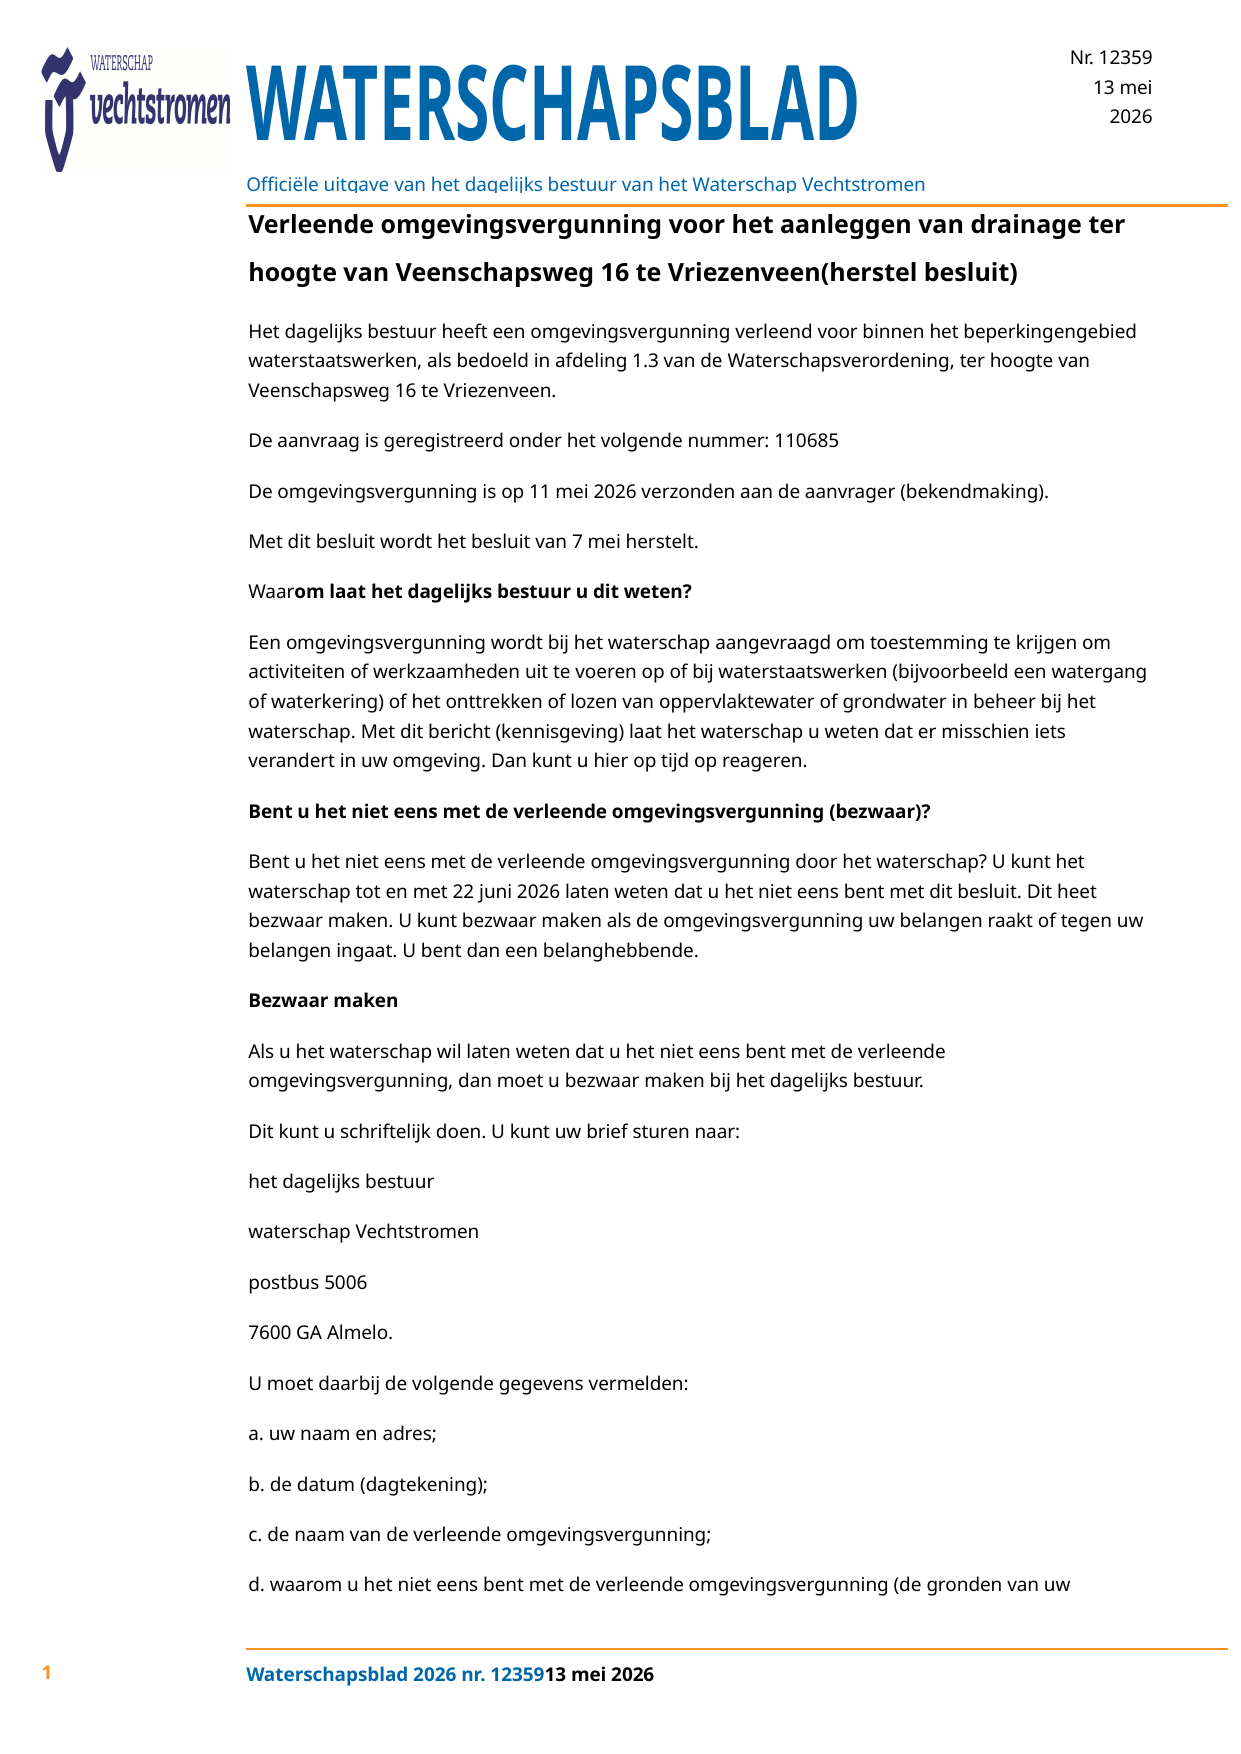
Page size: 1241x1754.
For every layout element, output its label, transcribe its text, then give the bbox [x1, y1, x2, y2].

text Dit kunt u schriftelijk doen. U kunt uw brief sturen naar: [248, 1118, 1152, 1144]
text 7600 GA Almelo. [248, 1319, 1152, 1345]
text het dagelijks bestuur [248, 1168, 1152, 1194]
text De omgevingsvergunning is op 11 mei 2026 verzonden aan de aanvrager (bekendmaking). [248, 478, 1152, 504]
text c. de naam van de verleende omgevingsvergunning; [248, 1521, 1152, 1547]
text waterschap Vechtstromen [248, 1219, 1152, 1244]
text d. waarom u het niet eens bent met de verleende omgevingsvergunning (de gronden van uw [248, 1572, 1152, 1597]
text Verleende omgevingsvergunning voor het aanleggen van drainage ter hoogte van Veenschapsweg 16 te Vriezenveen(herstel besluit) [248, 207, 1152, 288]
text Als u het waterschap wil laten weten dat u het niet eens bent met de verleende omgevingsvergunning, dan moet u bezwaar maken bij het dagelijks bestuur. [248, 1038, 1152, 1093]
text Een omgevingsvergunning wordt bij het waterschap aangevraagd om toestemming te krijgen om activiteiten of werkzaamheden uit te voeren op of bij waterstaatswerken (bijvoorbeeld een watergang of waterkering) of het onttrekken of lozen van oppervlaktewater of grondwater in beheer bij het waterschap. Met dit bericht (kennisgeving) laat het waterschap u weten dat er misschien iets verandert in uw omgeving. Dan kunt u hier op tijd op reageren. [248, 629, 1152, 773]
text a. uw naam en adres; [248, 1420, 1152, 1446]
text Het dagelijks bestuur heeft een omgevingsvergunning verleend voor binnen het beperkingengebied waterstaatswerken, als bedoeld in afdeling 1.3 van de Waterschapsverordening, ter hoogte van Veenschapsweg 16 te Vriezenveen. [248, 318, 1152, 403]
text Bent u het niet eens met de verleende omgevingsvergunning (bezwaar)? [248, 798, 1152, 824]
text De aanvraag is geregistreerd onder het volgende nummer: 110685 [248, 427, 1152, 453]
picture [41, 47, 231, 172]
text Waarom laat het dagelijks bestuur u dit weten? [248, 579, 1152, 604]
text Met dit besluit wordt het besluit van 7 mei herstelt. [248, 528, 1152, 554]
text postbus 5006 [248, 1269, 1152, 1295]
text Bent u het niet eens met de verleende omgevingsvergunning door het waterschap? U kunt het waterschap tot en met 22 juni 2026 laten weten dat u het niet eens bent met dit besluit. Dit heet bezwaar maken. U kunt bezwaar maken als de omgevingsvergunning uw belangen raakt of tegen uw belangen ingaat. U bent dan een belanghebbende. [248, 848, 1152, 963]
text b. de datum (dagtekening); [248, 1471, 1152, 1497]
text Bezwaar maken [248, 987, 1152, 1013]
text U moet daarbij de volgende gegevens vermelden: [248, 1370, 1152, 1396]
